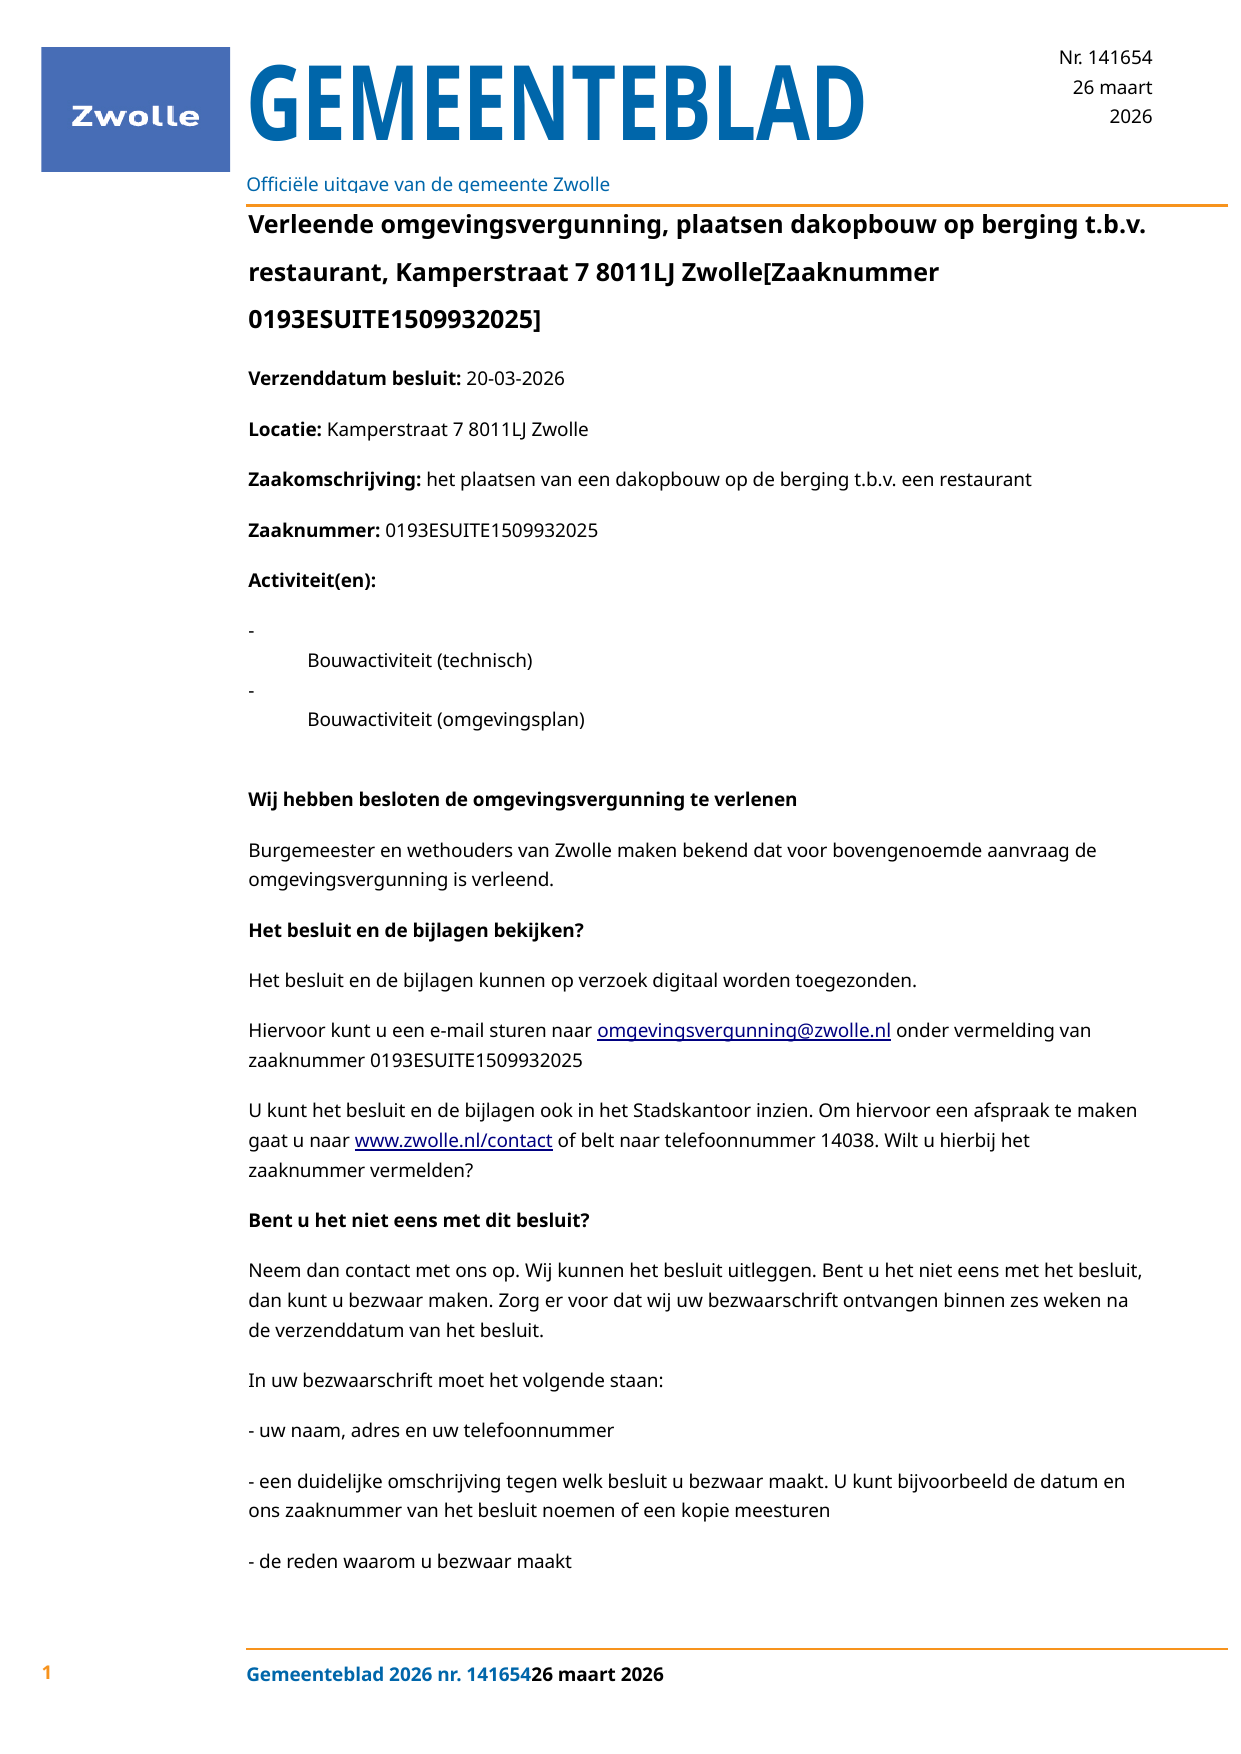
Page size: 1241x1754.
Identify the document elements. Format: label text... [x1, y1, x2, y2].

text Activiteit(en): [248, 567, 1152, 593]
text Het besluit en de bijlagen bekijken? [248, 917, 1152, 942]
text Zaaknummer: 0193ESUITE1509932025 [248, 517, 1152, 542]
text Hiervoor kunt u een e-mail sturen naar omgevingsvergunning@zwolle.nl onder vermelding van zaaknummer 0193ESUITE1509932025 [248, 1018, 1152, 1073]
text Neem dan contact met ons op. Wij kunnen het besluit uitleggen. Bent u het niet eens met het besluit, dan kunt u bezwaar maken. Zorg er voor dat wij uw bezwaarschrift ontvangen binnen zes weken na de verzenddatum van het besluit. [248, 1258, 1152, 1342]
list Bouwactiviteit (omgevingsplan) [248, 706, 1152, 732]
text Zaakomschrijving: het plaatsen van een dakopbouw op de berging t.b.v. een restaurant [248, 466, 1152, 492]
text U kunt het besluit en de bijlagen ook in het Stadskantoor inzien. Om hiervoor een afspraak te maken gaat u naar www.zwolle.nl/contact of belt naar telefoonnummer 14038. Wilt u hierbij het zaaknummer vermelden? [248, 1098, 1152, 1182]
text Het besluit en de bijlagen kunnen op verzoek digitaal worden toegezonden. [248, 967, 1152, 993]
text In uw bezwaarschrift moet het volgende staan: [248, 1367, 1152, 1393]
text Verleende omgevingsvergunning, plaatsen dakopbouw op berging t.b.v. restaurant, Kamperstraat 7 8011LJ Zwolle[Zaaknummer 0193ESUITE1509932025] [248, 207, 1152, 336]
text Verzenddatum besluit: 20-03-2026 [248, 366, 1152, 391]
text Bent u het niet eens met dit besluit? [248, 1207, 1152, 1233]
text Wij hebben besloten de omgevingsvergunning te verlenen [248, 786, 1152, 812]
text Locatie: Kamperstraat 7 8011LJ Zwolle [248, 416, 1152, 442]
text - een duidelijke omschrijving tegen welk besluit u bezwaar maakt. U kunt bijvoorbeeld de datum en ons zaaknummer van het besluit noemen of een kopie meesturen [248, 1468, 1152, 1523]
picture [41, 47, 231, 172]
text Burgemeester en wethouders van Zwolle maken bekend dat voor bovengenoemde aanvraag de omgevingsvergunning is verleend. [248, 837, 1152, 892]
text - uw naam, adres en uw telefoonnummer [248, 1418, 1152, 1443]
text - de reden waarom u bezwaar maakt [248, 1548, 1152, 1574]
list Bouwactiviteit (technisch) [248, 647, 1152, 673]
